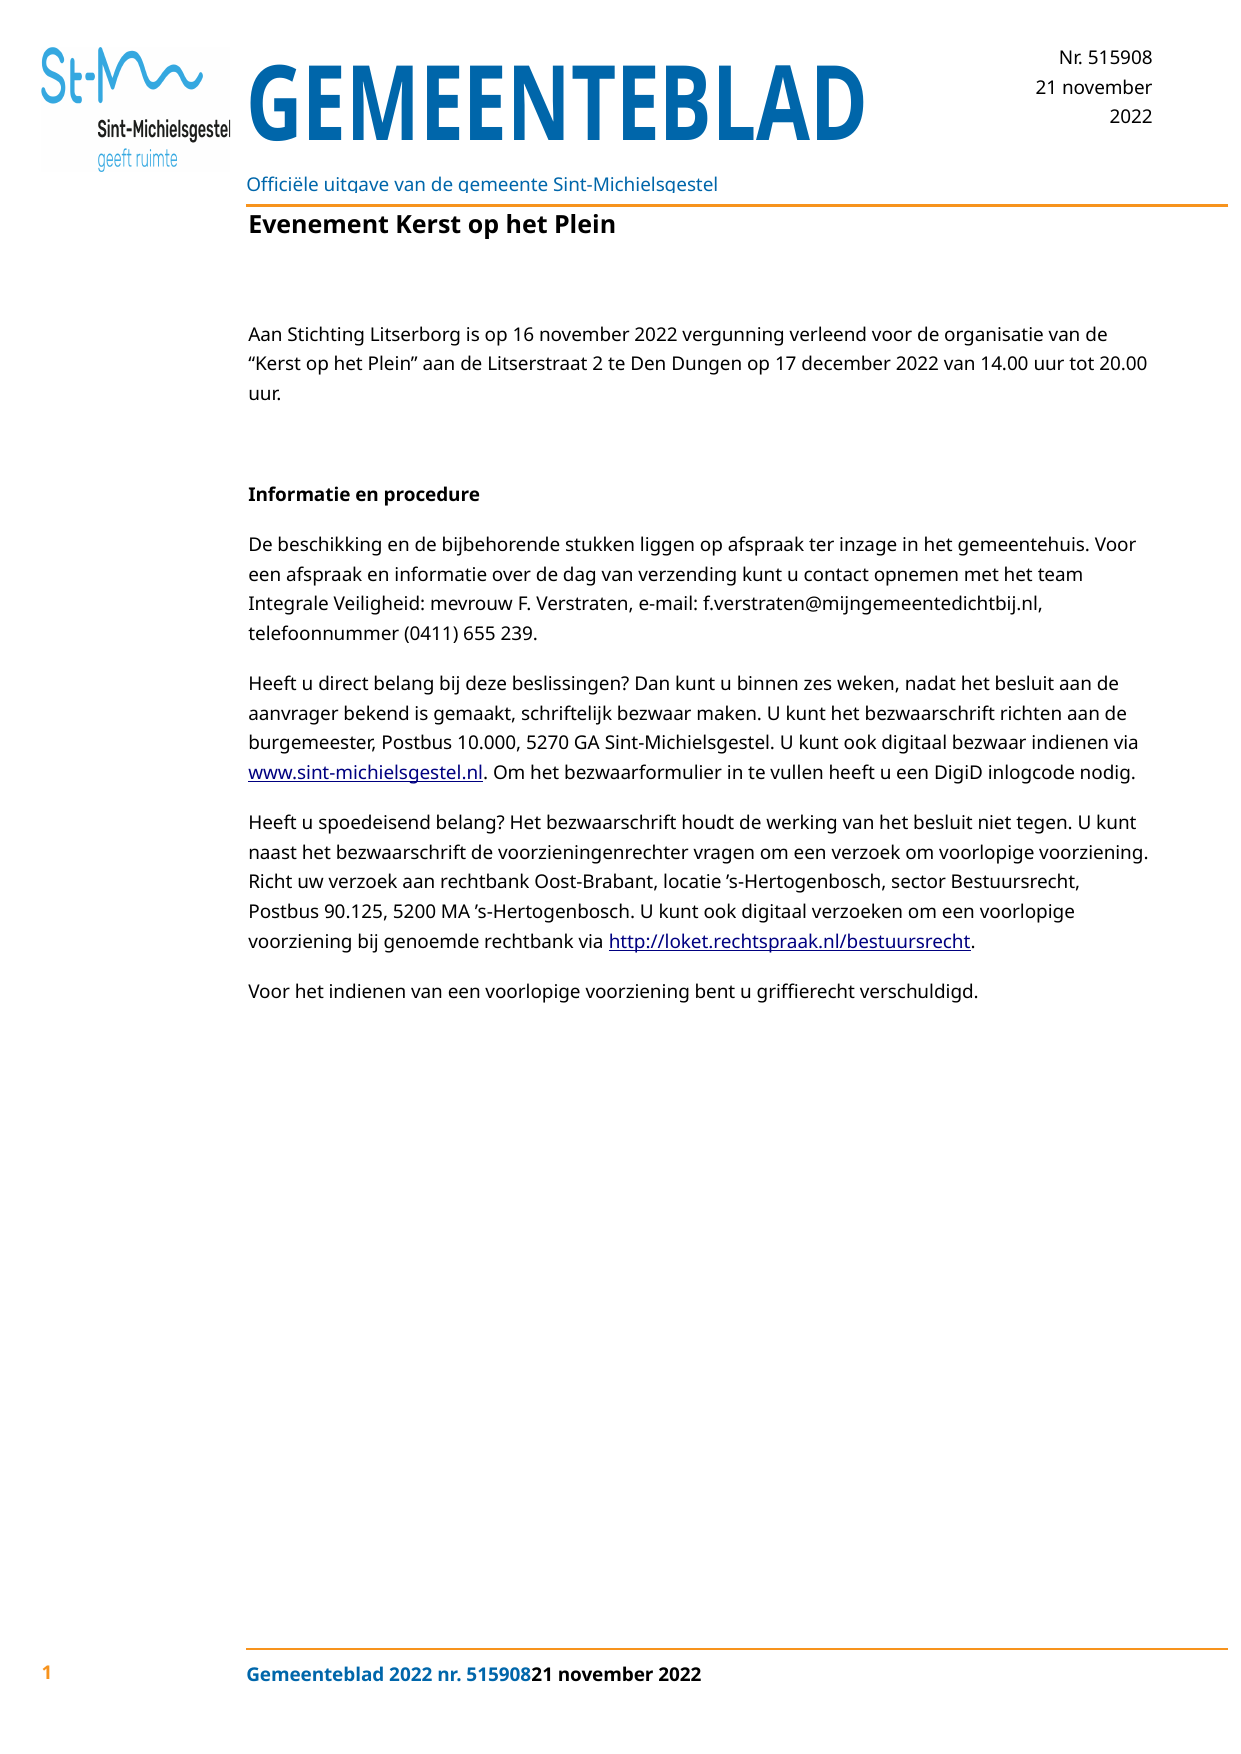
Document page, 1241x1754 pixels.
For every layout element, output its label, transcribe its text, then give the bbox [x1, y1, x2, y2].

picture [41, 47, 231, 172]
text Evenement Kerst op het Plein [248, 207, 1152, 241]
text De beschikking en de bijbehorende stukken liggen op afspraak ter inzage in het gemeentehuis. Voor een afspraak en informatie over de dag van verzending kunt u contact opnemen met het team Integrale Veiligheid: mevrouw F. Verstraten, e-mail: f.verstraten@mijngemeentedichtbij.nl, telefoonnummer (0411) 655 239. [248, 531, 1152, 646]
text Aan Stichting Litserborg is op 16 november 2022 vergunning verleend voor de organisatie van de “Kerst op het Plein” aan de Litserstraat 2 te Den Dungen op 17 december 2022 van 14.00 uur tot 20.00 uur. [248, 321, 1152, 406]
text Heeft u direct belang bij deze beslissingen? Dan kunt u binnen zes weken, nadat het besluit aan de aanvrager bekend is gemaakt, schriftelijk bezwaar maken. U kunt het bezwaarschrift richten aan de burgemeester, Postbus 10.000, 5270 GA Sint-Michielsgestel. U kunt ook digitaal bezwaar indienen via www.sint-michielsgestel.nl. Om het bezwaarformulier in te vullen heeft u een DigiD inlogcode nodig. [248, 670, 1152, 785]
text Heeft u spoedeisend belang? Het bezwaarschrift houdt de werking van het besluit niet tegen. U kunt naast het bezwaarschrift de voorzieningenrechter vragen om een verzoek om voorlopige voorziening. Richt uw verzoek aan rechtbank Oost-Brabant, locatie ’s-Hertogenbosch, sector Bestuursrecht, Postbus 90.125, 5200 MA ’s-Hertogenbosch. U kunt ook digitaal verzoeken om een voorlopige voorziening bij genoemde rechtbank via http://loket.rechtspraak.nl/bestuursrecht. [248, 809, 1152, 953]
text Informatie en procedure [248, 481, 1152, 506]
text Voor het indienen van een voorlopige voorziening bent u griffierecht verschuldigd. [248, 978, 1152, 1004]
